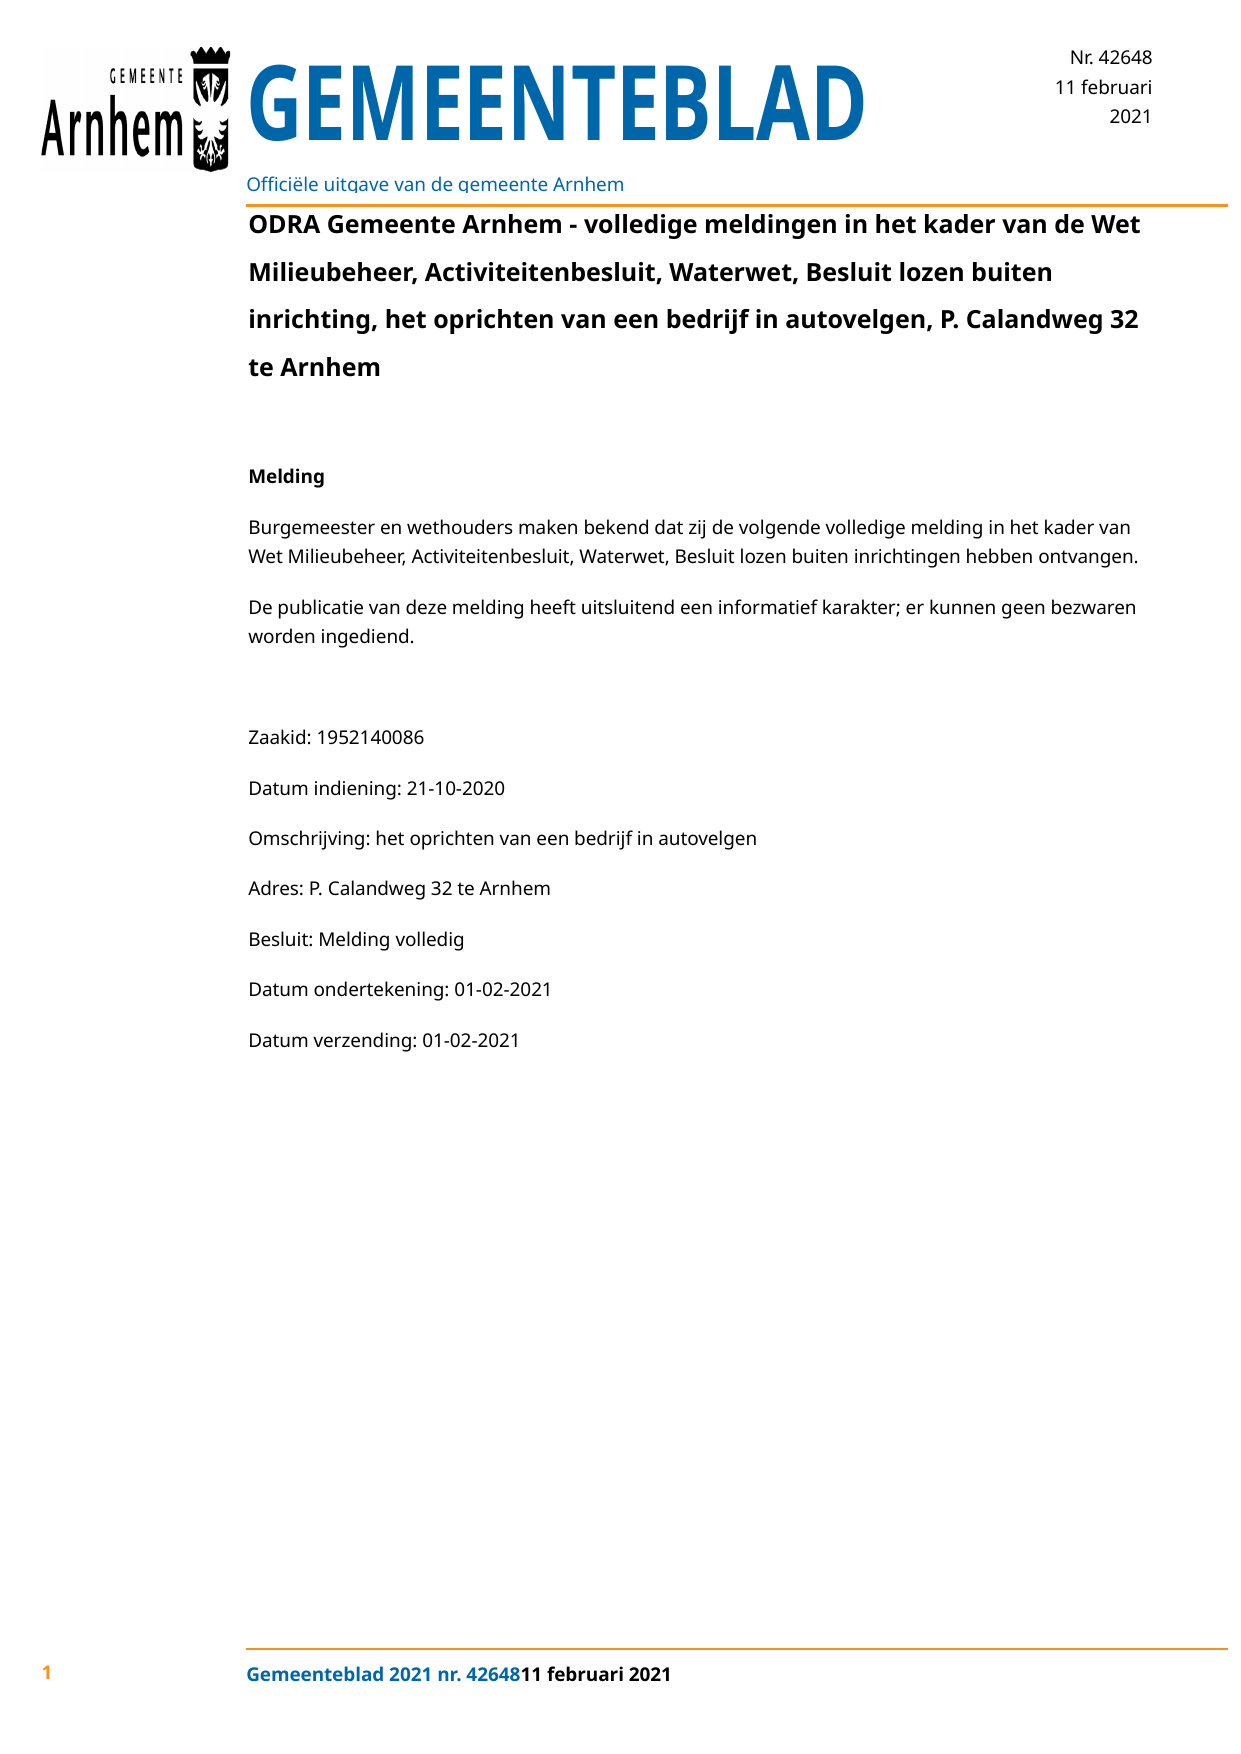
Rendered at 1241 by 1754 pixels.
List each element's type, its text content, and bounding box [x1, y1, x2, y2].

text Datum verzending: 01-02-2021 [248, 1027, 1152, 1053]
text Burgemeester en wethouders maken bekend dat zij de volgende volledige melding in het kader van Wet Milieubeheer, Activiteitenbesluit, Waterwet, Besluit lozen buiten inrichtingen hebben ontvangen. [248, 514, 1152, 569]
text Zaakid: 1952140086 [248, 724, 1152, 750]
text ODRA Gemeente Arnhem - volledige meldingen in het kader van de Wet Milieubeheer, Activiteitenbesluit, Waterwet, Besluit lozen buiten inrichting, het oprichten van een bedrijf in autovelgen, P. Calandweg 32 te Arnhem [248, 207, 1152, 384]
text Besluit: Melding volledig [248, 926, 1152, 952]
text De publicatie van deze melding heeft uitsluitend een informatief karakter; er kunnen geen bezwaren worden ingediend. [248, 594, 1152, 649]
text Datum ondertekening: 01-02-2021 [248, 976, 1152, 1002]
text Datum indiening: 21-10-2020 [248, 775, 1152, 801]
picture [41, 47, 231, 172]
text Omschrijving: het oprichten van een bedrijf in autovelgen [248, 825, 1152, 851]
text Melding [248, 463, 1152, 489]
text Adres: P. Calandweg 32 te Arnhem [248, 876, 1152, 901]
